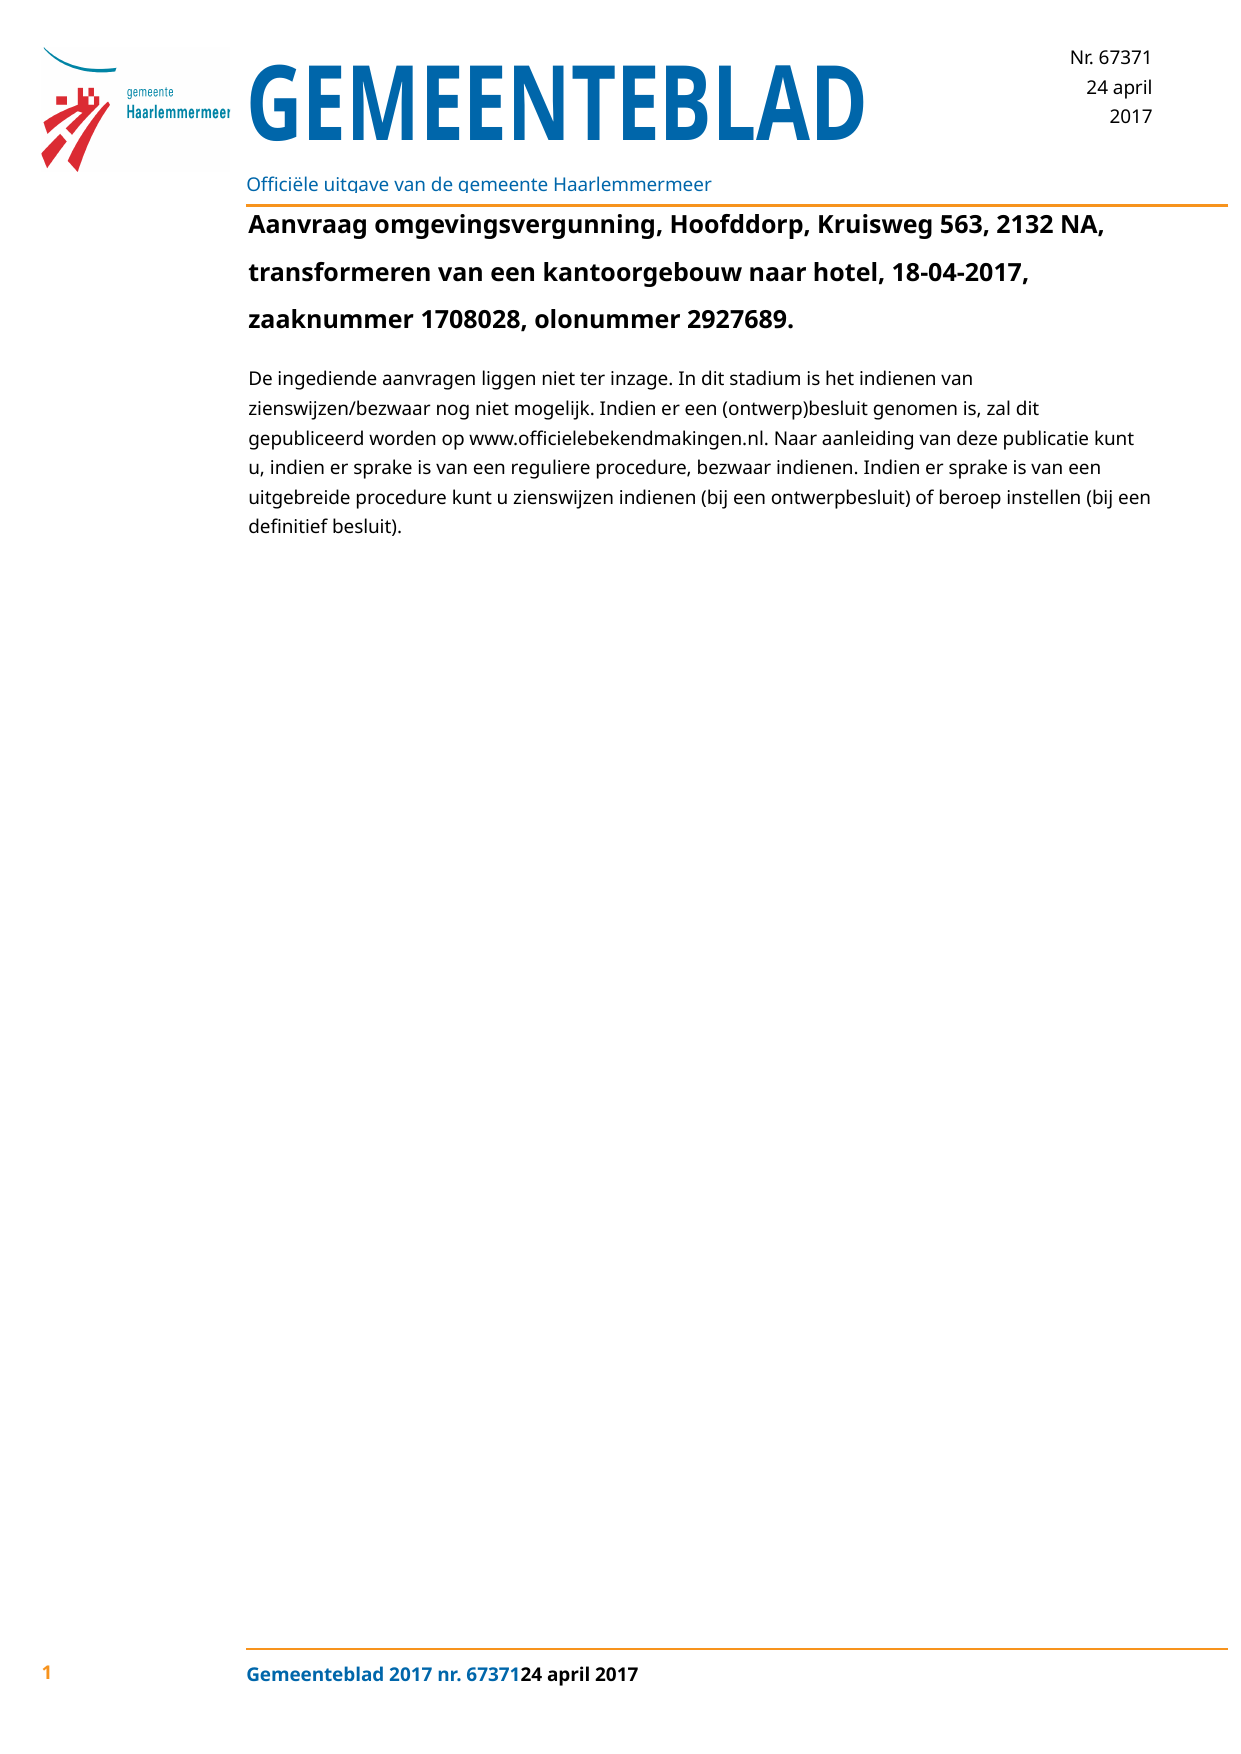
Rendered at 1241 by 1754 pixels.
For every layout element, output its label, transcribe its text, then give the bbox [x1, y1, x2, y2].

picture [41, 47, 231, 172]
text De ingediende aanvragen liggen niet ter inzage. In dit stadium is het indienen van zienswijzen/bezwaar nog niet mogelijk. Indien er een (ontwerp)besluit genomen is, zal dit gepubliceerd worden op www.officielebekendmakingen.nl. Naar aanleiding van deze publicatie kunt u, indien er sprake is van een reguliere procedure, bezwaar indienen. Indien er sprake is van een uitgebreide procedure kunt u zienswijzen indienen (bij een ontwerpbesluit) of beroep instellen (bij een definitief besluit). [248, 366, 1152, 539]
text Aanvraag omgevingsvergunning, Hoofddorp, Kruisweg 563, 2132 NA, transformeren van een kantoorgebouw naar hotel, 18-04-2017, zaaknummer 1708028, olonummer 2927689. [248, 207, 1152, 336]
